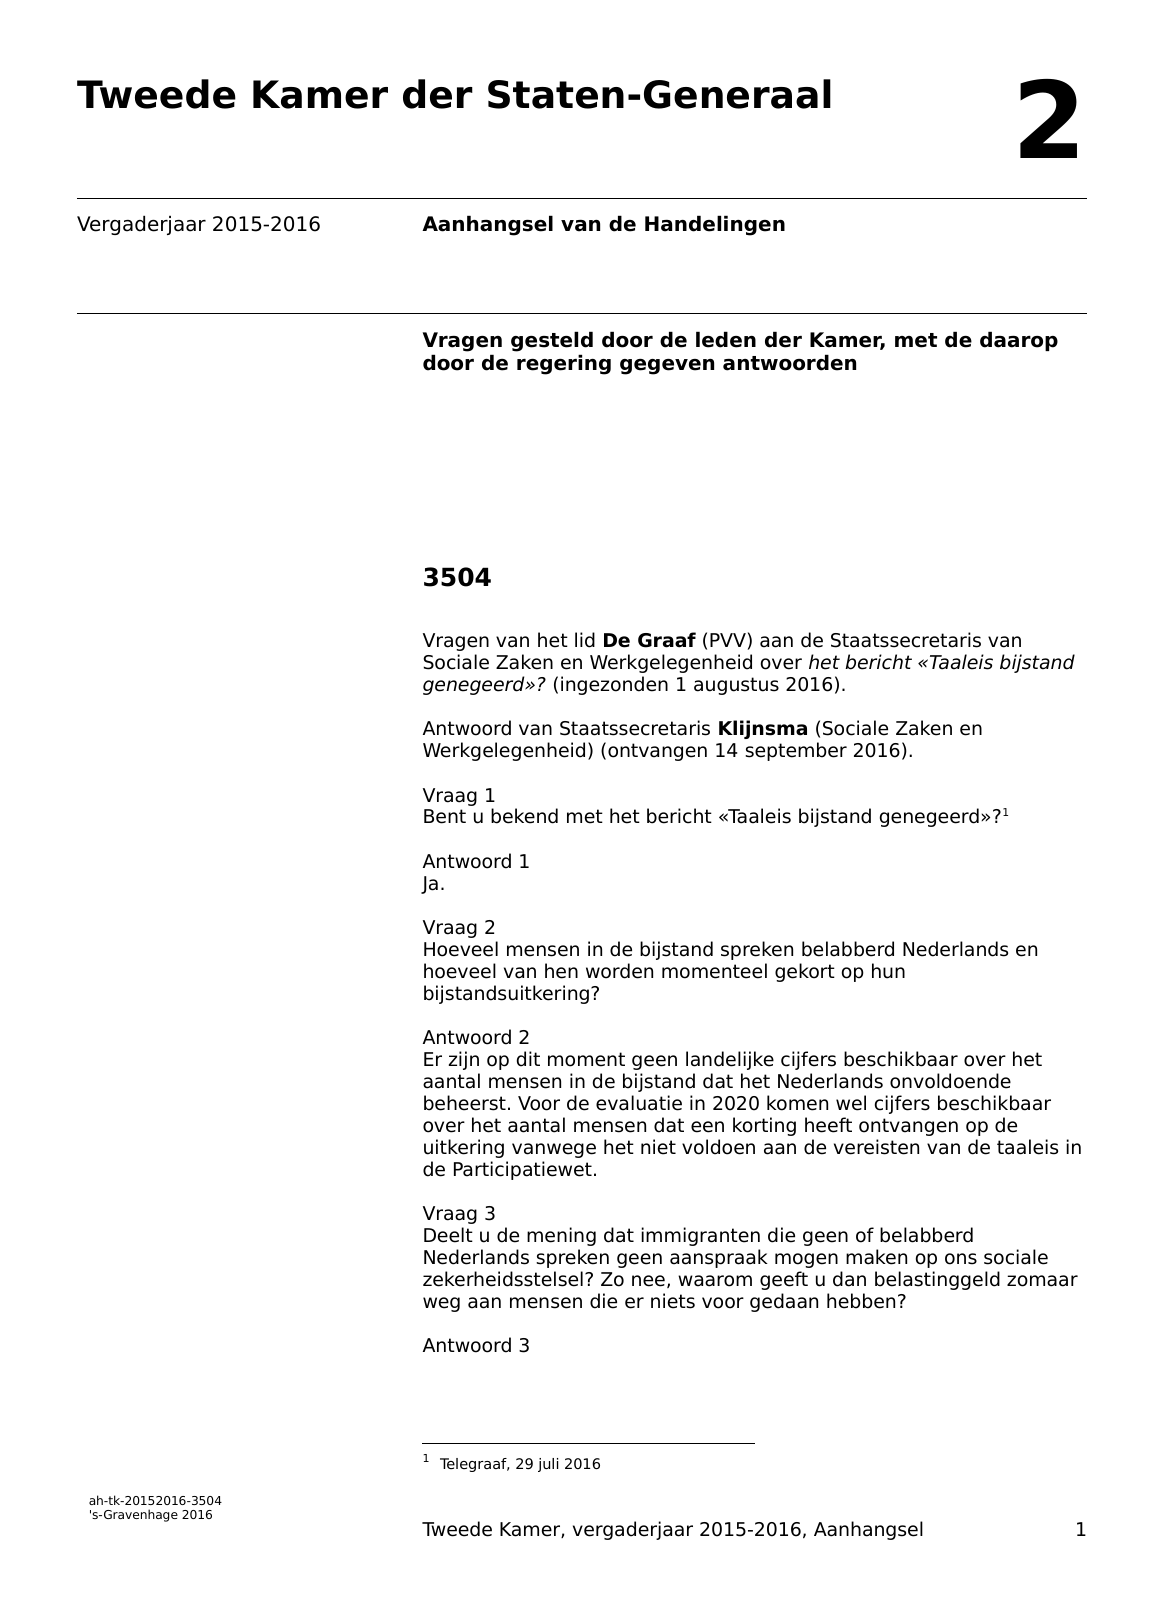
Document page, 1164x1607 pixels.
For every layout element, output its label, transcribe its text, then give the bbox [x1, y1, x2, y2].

text Antwoord 2 [422, 1027, 1087, 1049]
text Vragen van het lid De Graaf (PVV) aan de Staatssecretaris van Sociale Zaken en Werkgelegenheid over het bericht «Taaleis bijstand genegeerd»? (ingezonden 1 augustus 2016). [422, 630, 1087, 696]
text Hoeveel mensen in de bijstand spreken belabberd Nederlands en hoeveel van hen worden momenteel gekort op hun bijstandsuitkering? [422, 939, 1087, 1005]
table_cell Aanhangsel van de Handelingen [422, 199, 1087, 313]
table_header 2 [886, 59, 1087, 198]
text Deelt u de mening dat immigranten die geen of belabberd Nederlands spreken geen aanspraak mogen maken op ons sociale zekerheidsstelsel? Zo nee, waarom geeft u dan belastinggeld zomaar weg aan mensen die er niets voor gedaan hebben? [422, 1225, 1087, 1313]
text Vraag 3 [422, 1203, 1087, 1225]
text 3504 [422, 563, 1087, 592]
text Er zijn op dit moment geen landelijke cijfers beschikbaar over het aantal mensen in de bijstand dat het Nederlands onvoldoende beheerst. Voor de evaluatie in 2020 komen wel cijfers beschikbaar over het aantal mensen dat een korting heeft ontvangen op de uitkering vanwege het niet voldoen aan de vereisten van de taaleis in de Participatiewet. [422, 1049, 1087, 1181]
text Vraag 1 [422, 784, 1087, 806]
text ah-tk-20152016-3504 [88, 1494, 323, 1508]
table_cell [77, 314, 422, 375]
text Bent u bekend met het bericht «Taaleis bijstand genegeerd»? [422, 806, 1087, 828]
text Vraag 2 [422, 917, 1087, 939]
text Telegraaf, 29 juli 2016 [422, 1452, 1087, 1474]
text 's-Gravenhage 2016 [88, 1508, 323, 1522]
text Antwoord 1 [422, 851, 1087, 873]
text Antwoord 3 [422, 1335, 1087, 1357]
table_header Tweede Kamer der Staten-Generaal [77, 59, 886, 198]
table_cell Vergaderjaar 2015-2016 [77, 199, 422, 313]
table_cell Vragen gesteld door de leden der Kamer, met de daarop door de regering gegeven antwoorden [422, 314, 1087, 375]
text Ja. [422, 873, 1087, 894]
text Antwoord van Staatssecretaris Klijnsma (Sociale Zaken en Werkgelegenheid) (ontvangen 14 september 2016). [422, 718, 1087, 762]
